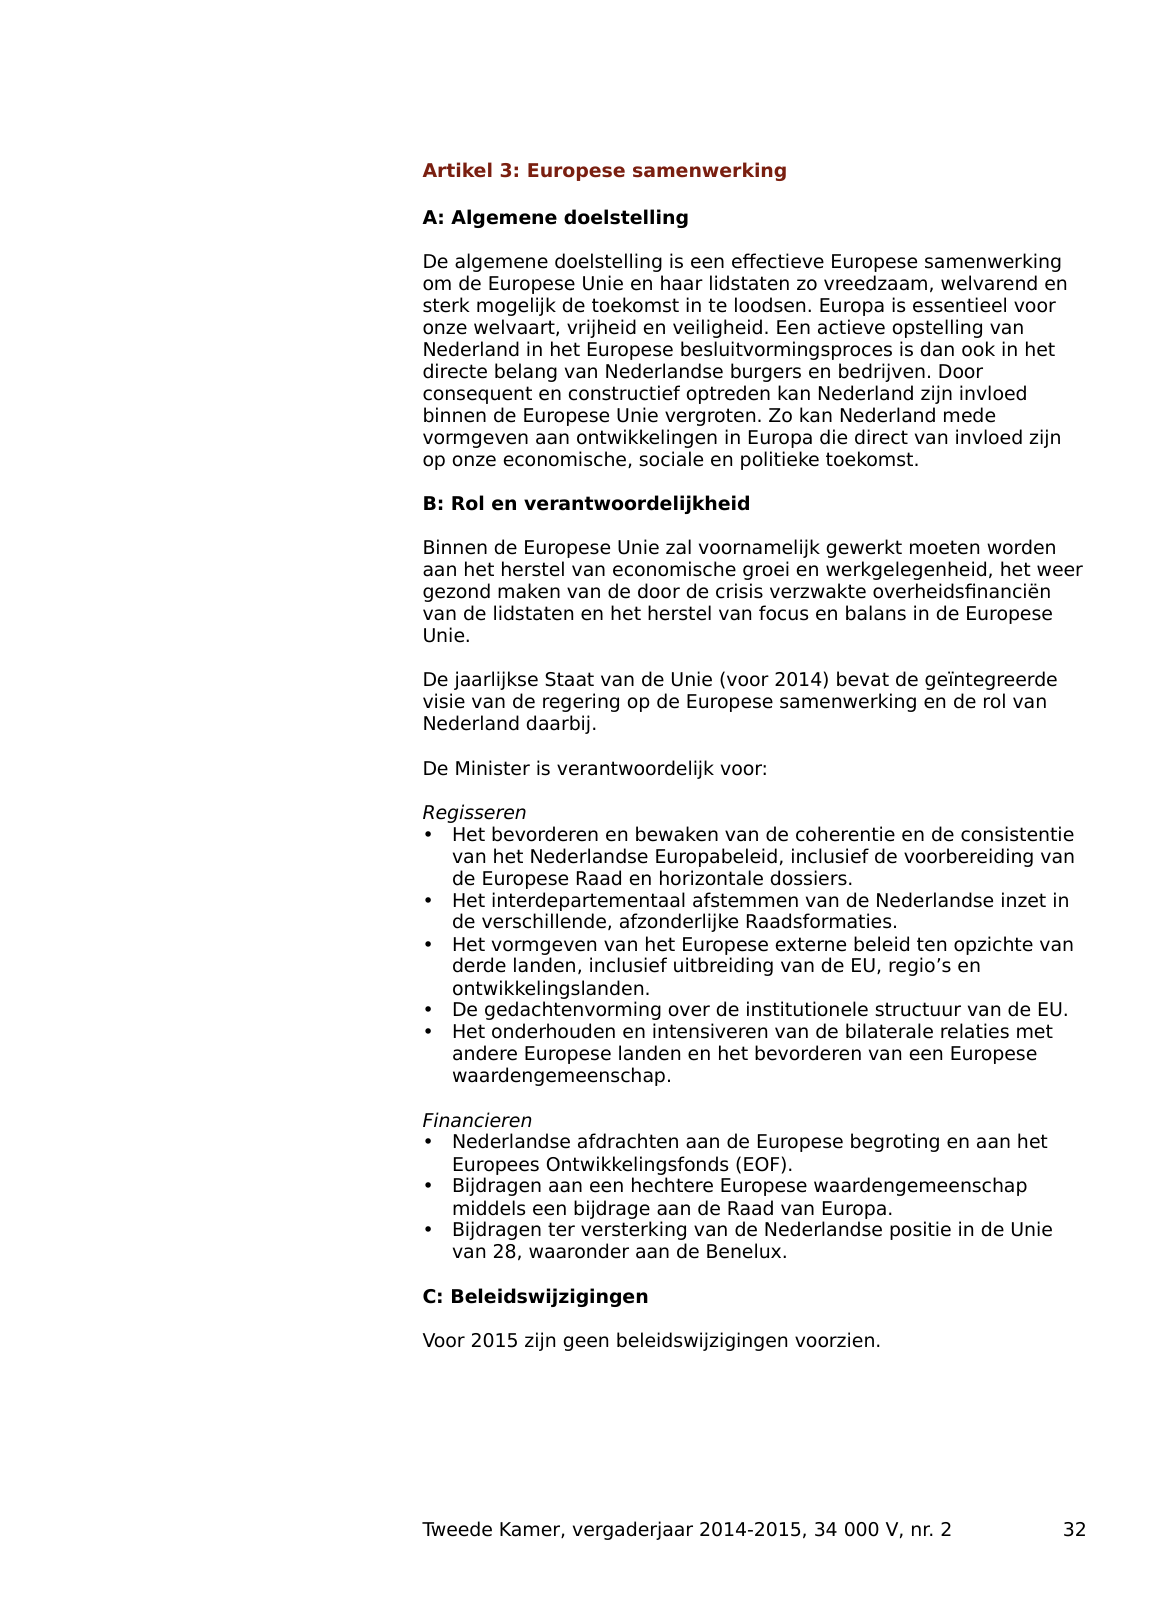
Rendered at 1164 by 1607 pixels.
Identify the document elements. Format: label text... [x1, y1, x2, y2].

text • Het interdepartementaal afstemmen van de Nederlandse inzet in de verschillende, afzonderlijke Raadsformaties. [422, 889, 1087, 933]
subtitle Artikel 3: Europese samenwerking [422, 160, 1087, 182]
subtitle Financieren [422, 1109, 1087, 1131]
text Voor 2015 zijn geen beleidswijzigingen voorzien. [422, 1330, 1087, 1352]
subtitle B: Rol en verantwoordelijkheid [422, 493, 1087, 515]
subtitle A: Algemene doelstelling [422, 207, 1087, 229]
text • Nederlandse afdrachten aan de Europese begroting en aan het Europees Ontwikkelingsfonds (EOF). [422, 1131, 1087, 1175]
subtitle C: Beleidswijzigingen [422, 1286, 1087, 1307]
text • Het bevorderen en bewaken van de coherentie en de consistentie van het Nederlandse Europabeleid, inclusief de voorbereiding van de Europese Raad en horizontale dossiers. [422, 823, 1087, 889]
text De Minister is verantwoordelijk voor: [422, 757, 1087, 779]
text De algemene doelstelling is een effectieve Europese samenwerking om de Europese Unie en haar lidstaten zo vreedzaam, welvarend en sterk mogelijk de toekomst in te loodsen. Europa is essentieel voor onze welvaart, vrijheid en veiligheid. Een actieve opstelling van Nederland in het Europese besluitvormingsproces is dan ook in het directe belang van Nederlandse burgers en bedrijven. Door consequent en constructief optreden kan Nederland zijn invloed binnen de Europese Unie vergroten. Zo kan Nederland mede vormgeven aan ontwikkelingen in Europa die direct van invloed zijn op onze economische, sociale en politieke toekomst. [422, 251, 1087, 471]
text Binnen de Europese Unie zal voornamelijk gewerkt moeten worden aan het herstel van economische groei en werkgelegenheid, het weer gezond maken van de door de crisis verzwakte overheidsfinanciën van de lidstaten en het herstel van focus en balans in de Europese Unie. [422, 537, 1087, 647]
text • Bijdragen ter versterking van de Nederlandse positie in de Unie van 28, waaronder aan de Benelux. [422, 1219, 1087, 1263]
text Regisseren [422, 802, 1087, 823]
text • Het onderhouden en intensiveren van de bilaterale relaties met andere Europese landen en het bevorderen van een Europese waardengemeenschap. [422, 1021, 1087, 1087]
text • Bijdragen aan een hechtere Europese waardengemeenschap middels een bijdrage aan de Raad van Europa. [422, 1175, 1087, 1219]
text De jaarlijkse Staat van de Unie (voor 2014) bevat de geïntegreerde visie van de regering op de Europese samenwerking en de rol van Nederland daarbij. [422, 669, 1087, 735]
text • Het vormgeven van het Europese externe beleid ten opzichte van derde landen, inclusief uitbreiding van de EU, regio’s en ontwikkelingslanden. [422, 933, 1087, 999]
text • De gedachtenvorming over de institutionele structuur van de EU. [422, 999, 1087, 1021]
